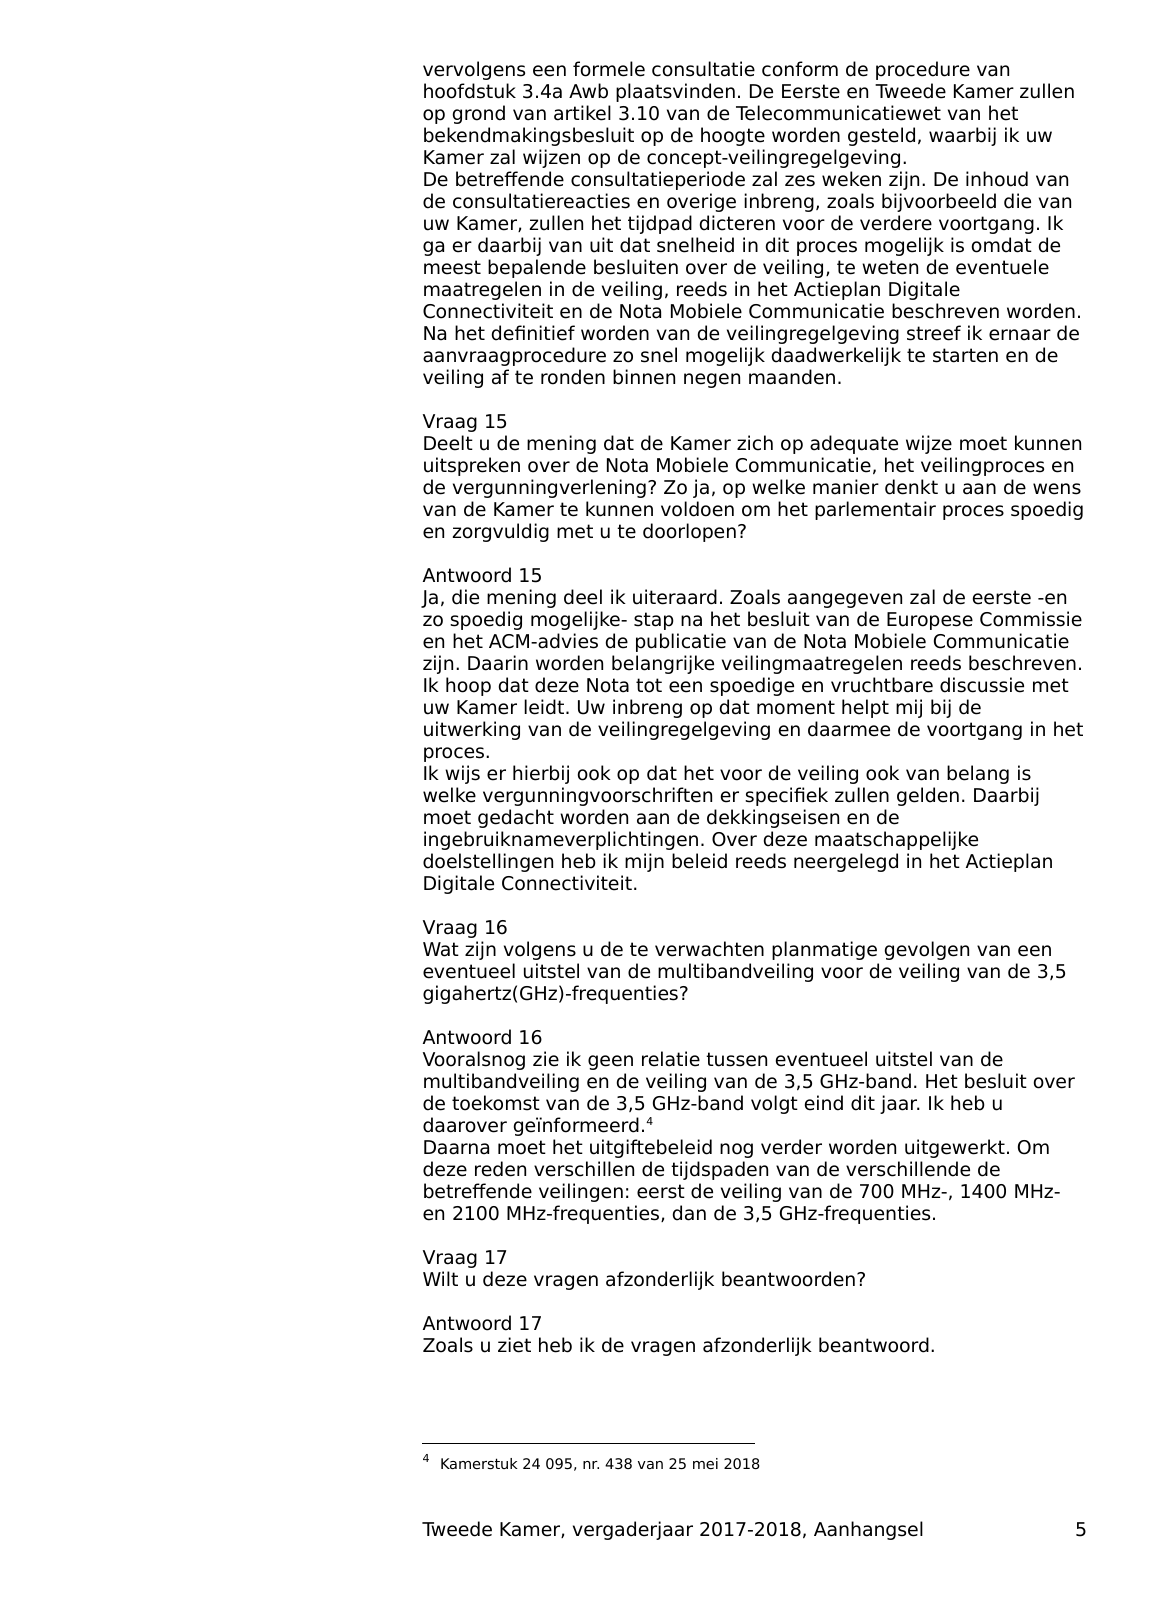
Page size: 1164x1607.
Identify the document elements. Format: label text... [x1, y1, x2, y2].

text Daarna moet het uitgiftebeleid nog verder worden uitgewerkt. Om deze reden verschillen de tijdspaden van de verschillende de betreffende veilingen: eerst de veiling van de 700 MHz-, 1400 MHz- en 2100 MHz-frequenties, dan de 3,5 GHz-frequenties. [422, 1137, 1087, 1225]
text Na het definitief worden van de veilingregelgeving streef ik ernaar de aanvraagprocedure zo snel mogelijk daadwerkelijk te starten en de veiling af te ronden binnen negen maanden. [422, 323, 1087, 389]
text Vooralsnog zie ik geen relatie tussen eventueel uitstel van de multibandveiling en de veiling van de 3,5 GHz-band. Het besluit over de toekomst van de 3,5 GHz-band volgt eind dit jaar. Ik heb u daarover geïnformeerd. [422, 1049, 1087, 1137]
text Antwoord 16 [422, 1027, 1087, 1049]
text De betreffende consultatieperiode zal zes weken zijn. De inhoud van de consultatiereacties en overige inbreng, zoals bijvoorbeeld die van uw Kamer, zullen het tijdpad dicteren voor de verdere voortgang. Ik ga er daarbij van uit dat snelheid in dit proces mogelijk is omdat de meest bepalende besluiten over de veiling, te weten de eventuele maatregelen in de veiling, reeds in het Actieplan Digitale Connectiviteit en de Nota Mobiele Communicatie beschreven worden. [422, 169, 1087, 323]
text Wilt u deze vragen afzonderlijk beantwoorden? [422, 1269, 1087, 1291]
text Zoals u ziet heb ik de vragen afzonderlijk beantwoord. [422, 1335, 1087, 1357]
text Antwoord 15 [422, 565, 1087, 587]
text Deelt u de mening dat de Kamer zich op adequate wijze moet kunnen uitspreken over de Nota Mobiele Communicatie, het veilingproces en de vergunningverlening? Zo ja, op welke manier denkt u aan de wens van de Kamer te kunnen voldoen om het parlementair proces spoedig en zorgvuldig met u te doorlopen? [422, 433, 1087, 543]
text Antwoord 17 [422, 1313, 1087, 1335]
text Vraag 15 [422, 411, 1087, 433]
text Kamerstuk 24 095, nr. 438 van 25 mei 2018 [422, 1452, 1087, 1474]
text vervolgens een formele consultatie conform de procedure van hoofdstuk 3.4a Awb plaatsvinden. De Eerste en Tweede Kamer zullen op grond van artikel 3.10 van de Telecommunicatiewet van het bekendmakingsbesluit op de hoogte worden gesteld, waarbij ik uw Kamer zal wijzen op de concept-veilingregelgeving. [422, 59, 1087, 169]
text Ja, die mening deel ik uiteraard. Zoals aangegeven zal de eerste -en zo spoedig mogelijke- stap na het besluit van de Europese Commissie en het ACM-advies de publicatie van de Nota Mobiele Communicatie zijn. Daarin worden belangrijke veilingmaatregelen reeds beschreven. Ik hoop dat deze Nota tot een spoedige en vruchtbare discussie met uw Kamer leidt. Uw inbreng op dat moment helpt mij bij de uitwerking van de veilingregelgeving en daarmee de voortgang in het proces. [422, 587, 1087, 763]
text Vraag 16 [422, 917, 1087, 939]
text Vraag 17 [422, 1247, 1087, 1269]
text Ik wijs er hierbij ook op dat het voor de veiling ook van belang is welke vergunningvoorschriften er specifiek zullen gelden. Daarbij moet gedacht worden aan de dekkingseisen en de ingebruiknameverplichtingen. Over deze maatschappelijke doelstellingen heb ik mijn beleid reeds neergelegd in het Actieplan Digitale Connectiviteit. [422, 763, 1087, 895]
text Wat zijn volgens u de te verwachten planmatige gevolgen van een eventueel uitstel van de multibandveiling voor de veiling van de 3,5 gigahertz(GHz)-frequenties? [422, 939, 1087, 1005]
